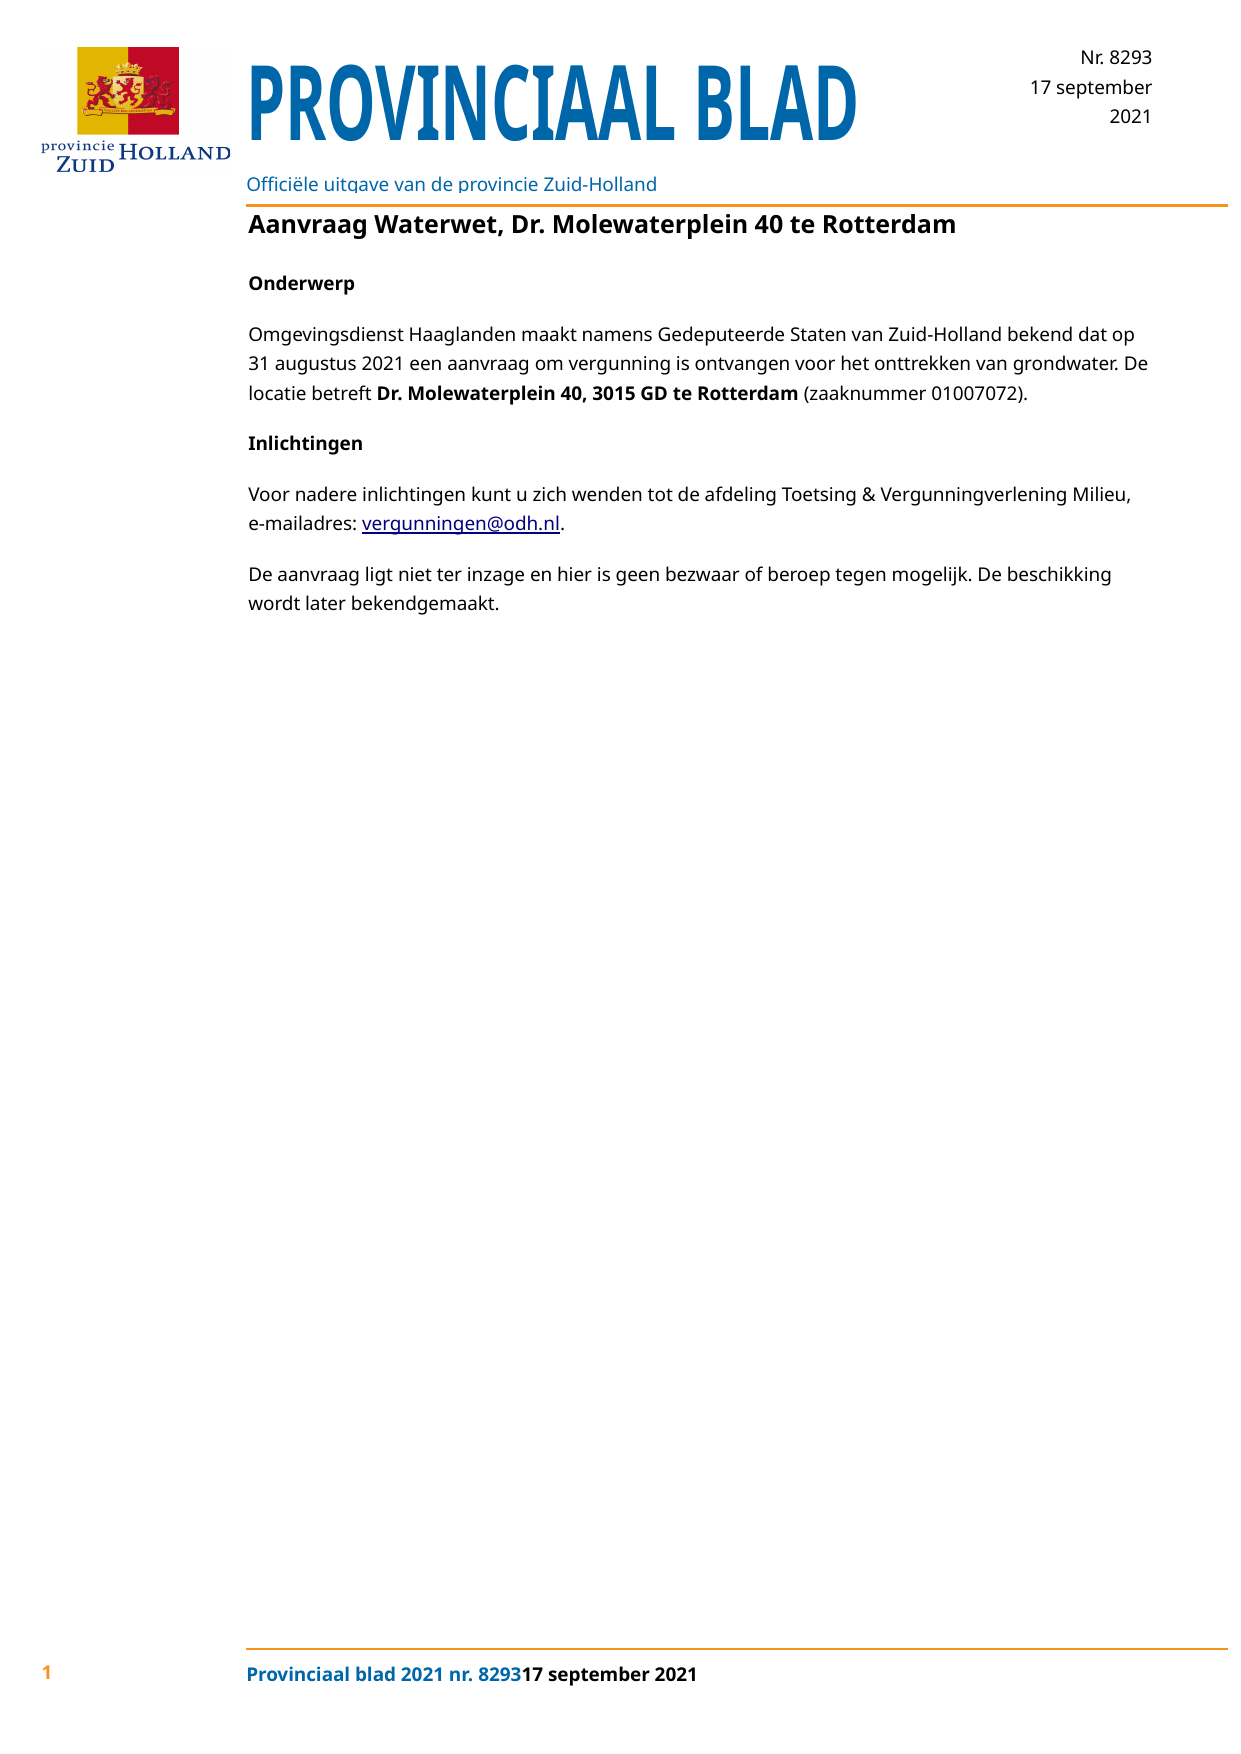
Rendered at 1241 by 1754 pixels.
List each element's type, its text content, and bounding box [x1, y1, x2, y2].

text Inlichtingen [248, 430, 1152, 456]
text Aanvraag Waterwet, Dr. Molewaterplein 40 te Rotterdam [248, 207, 1152, 241]
text De aanvraag ligt niet ter inzage en hier is geen bezwaar of beroep tegen mogelijk. De beschikking wordt later bekendgemaakt. [248, 561, 1152, 616]
text Voor nadere inlichtingen kunt u zich wenden tot de afdeling Toetsing & Vergunningverlening Milieu, e-mailadres: vergunningen@odh.nl. [248, 481, 1152, 536]
picture [41, 47, 231, 172]
text Onderwerp [248, 270, 1152, 296]
text Omgevingsdienst Haaglanden maakt namens Gedeputeerde Staten van Zuid-Holland bekend dat op 31 augustus 2021 een aanvraag om vergunning is ontvangen voor het onttrekken van grondwater. De locatie betreft Dr. Molewaterplein 40, 3015 GD te Rotterdam (zaaknummer 01007072). [248, 321, 1152, 406]
